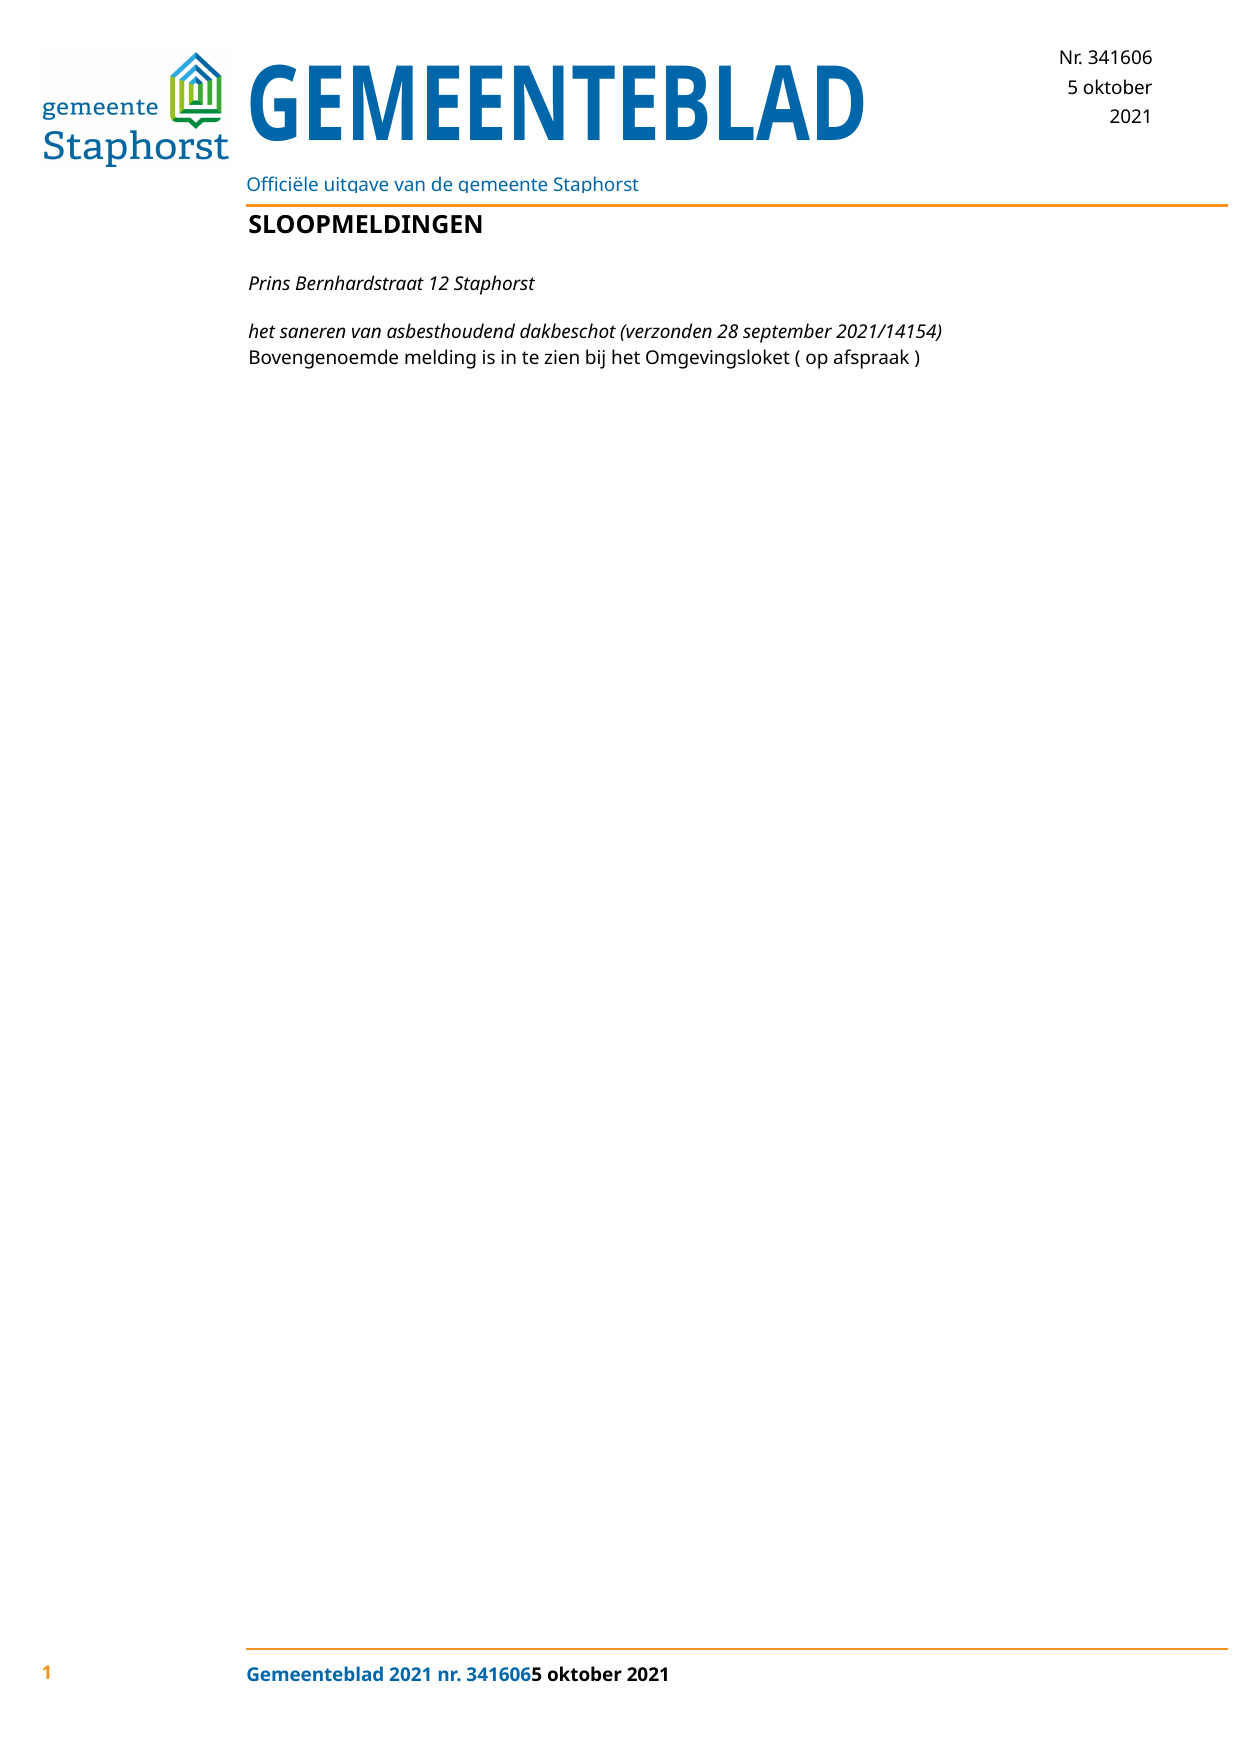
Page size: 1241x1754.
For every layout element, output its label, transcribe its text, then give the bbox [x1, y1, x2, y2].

text SLOOPMELDINGEN [248, 207, 1152, 241]
picture [41, 47, 231, 172]
text Prins Bernhardstraat 12 Staphorst [248, 270, 1152, 296]
text Bovengenoemde melding is in te zien bij het Omgevingsloket ( op afspraak ) [248, 344, 1152, 369]
text het saneren van asbesthoudend dakbeschot (verzonden 28 september 2021/14154) [248, 318, 1152, 344]
